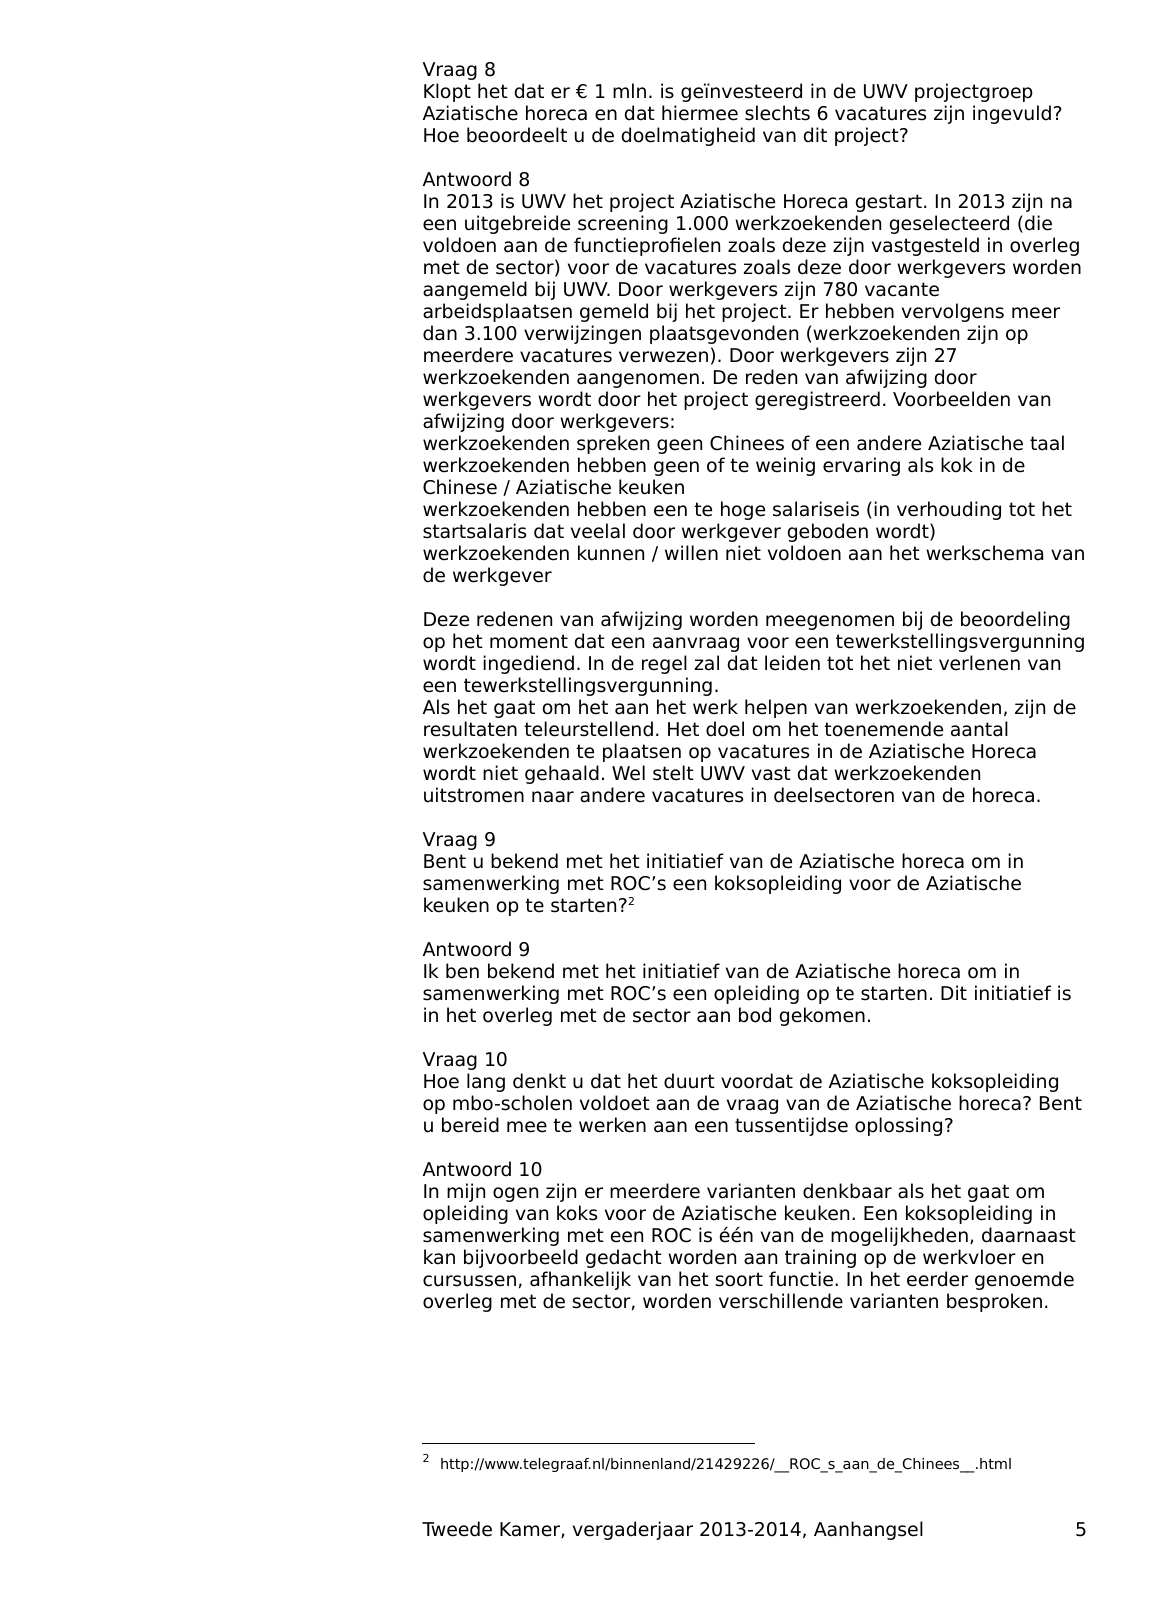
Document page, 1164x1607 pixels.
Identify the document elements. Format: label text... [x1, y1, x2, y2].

text Vraag 10 [422, 1049, 1087, 1071]
text Vraag 9 [422, 829, 1087, 851]
text In 2013 is UWV het project Aziatische Horeca gestart. In 2013 zijn na een uitgebreide screening 1.000 werkzoekenden geselecteerd (die voldoen aan de functieprofielen zoals deze zijn vastgesteld in overleg met de sector) voor de vacatures zoals deze door werkgevers worden aangemeld bij UWV. Door werkgevers zijn 780 vacante arbeidsplaatsen gemeld bij het project. Er hebben vervolgens meer dan 3.100 verwijzingen plaatsgevonden (werkzoekenden zijn op meerdere vacatures verwezen). Door werkgevers zijn 27 werkzoekenden aangenomen. De reden van afwijzing door werkgevers wordt door het project geregistreerd. Voorbeelden van afwijzing door werkgevers: [422, 191, 1087, 433]
text Klopt het dat er € 1 mln. is geïnvesteerd in de UWV projectgroep Aziatische horeca en dat hiermee slechts 6 vacatures zijn ingevuld? Hoe beoordeelt u de doelmatigheid van dit project? [422, 81, 1087, 147]
text werkzoekenden spreken geen Chinees of een andere Aziatische taal [422, 433, 1087, 455]
text Deze redenen van afwijzing worden meegenomen bij de beoordeling op het moment dat een aanvraag voor een tewerkstellingsvergunning wordt ingediend. In de regel zal dat leiden tot het niet verlenen van een tewerkstellingsvergunning. [422, 609, 1087, 697]
text werkzoekenden kunnen / willen niet voldoen aan het werkschema van de werkgever [422, 543, 1087, 587]
text Als het gaat om het aan het werk helpen van werkzoekenden, zijn de resultaten teleurstellend. Het doel om het toenemende aantal werkzoekenden te plaatsen op vacatures in de Aziatische Horeca wordt niet gehaald. Wel stelt UWV vast dat werkzoekenden uitstromen naar andere vacatures in deelsectoren van de horeca. [422, 697, 1087, 807]
text Hoe lang denkt u dat het duurt voordat de Aziatische koksopleiding op mbo-scholen voldoet aan de vraag van de Aziatische horeca? Bent u bereid mee te werken aan een tussentijdse oplossing? [422, 1071, 1087, 1137]
text Antwoord 10 [422, 1159, 1087, 1181]
text Ik ben bekend met het initiatief van de Aziatische horeca om in samenwerking met ROC’s een opleiding op te starten. Dit initiatief is in het overleg met de sector aan bod gekomen. [422, 961, 1087, 1027]
text Antwoord 8 [422, 169, 1087, 191]
text http://www.telegraaf.nl/binnenland/21429226/__ROC_s_aan_de_Chinees__.html [422, 1452, 1087, 1474]
text Vraag 8 [422, 59, 1087, 81]
text werkzoekenden hebben geen of te weinig ervaring als kok in de Chinese / Aziatische keuken [422, 455, 1087, 499]
text Antwoord 9 [422, 939, 1087, 961]
text werkzoekenden hebben een te hoge salariseis (in verhouding tot het startsalaris dat veelal door werkgever geboden wordt) [422, 499, 1087, 543]
text Bent u bekend met het initiatief van de Aziatische horeca om in samenwerking met ROC’s een koksopleiding voor de Aziatische keuken op te starten? [422, 851, 1087, 917]
text In mijn ogen zijn er meerdere varianten denkbaar als het gaat om opleiding van koks voor de Aziatische keuken. Een koksopleiding in samenwerking met een ROC is één van de mogelijkheden, daarnaast kan bijvoorbeeld gedacht worden aan training op de werkvloer en cursussen, afhankelijk van het soort functie. In het eerder genoemde overleg met de sector, worden verschillende varianten besproken. [422, 1181, 1087, 1313]
